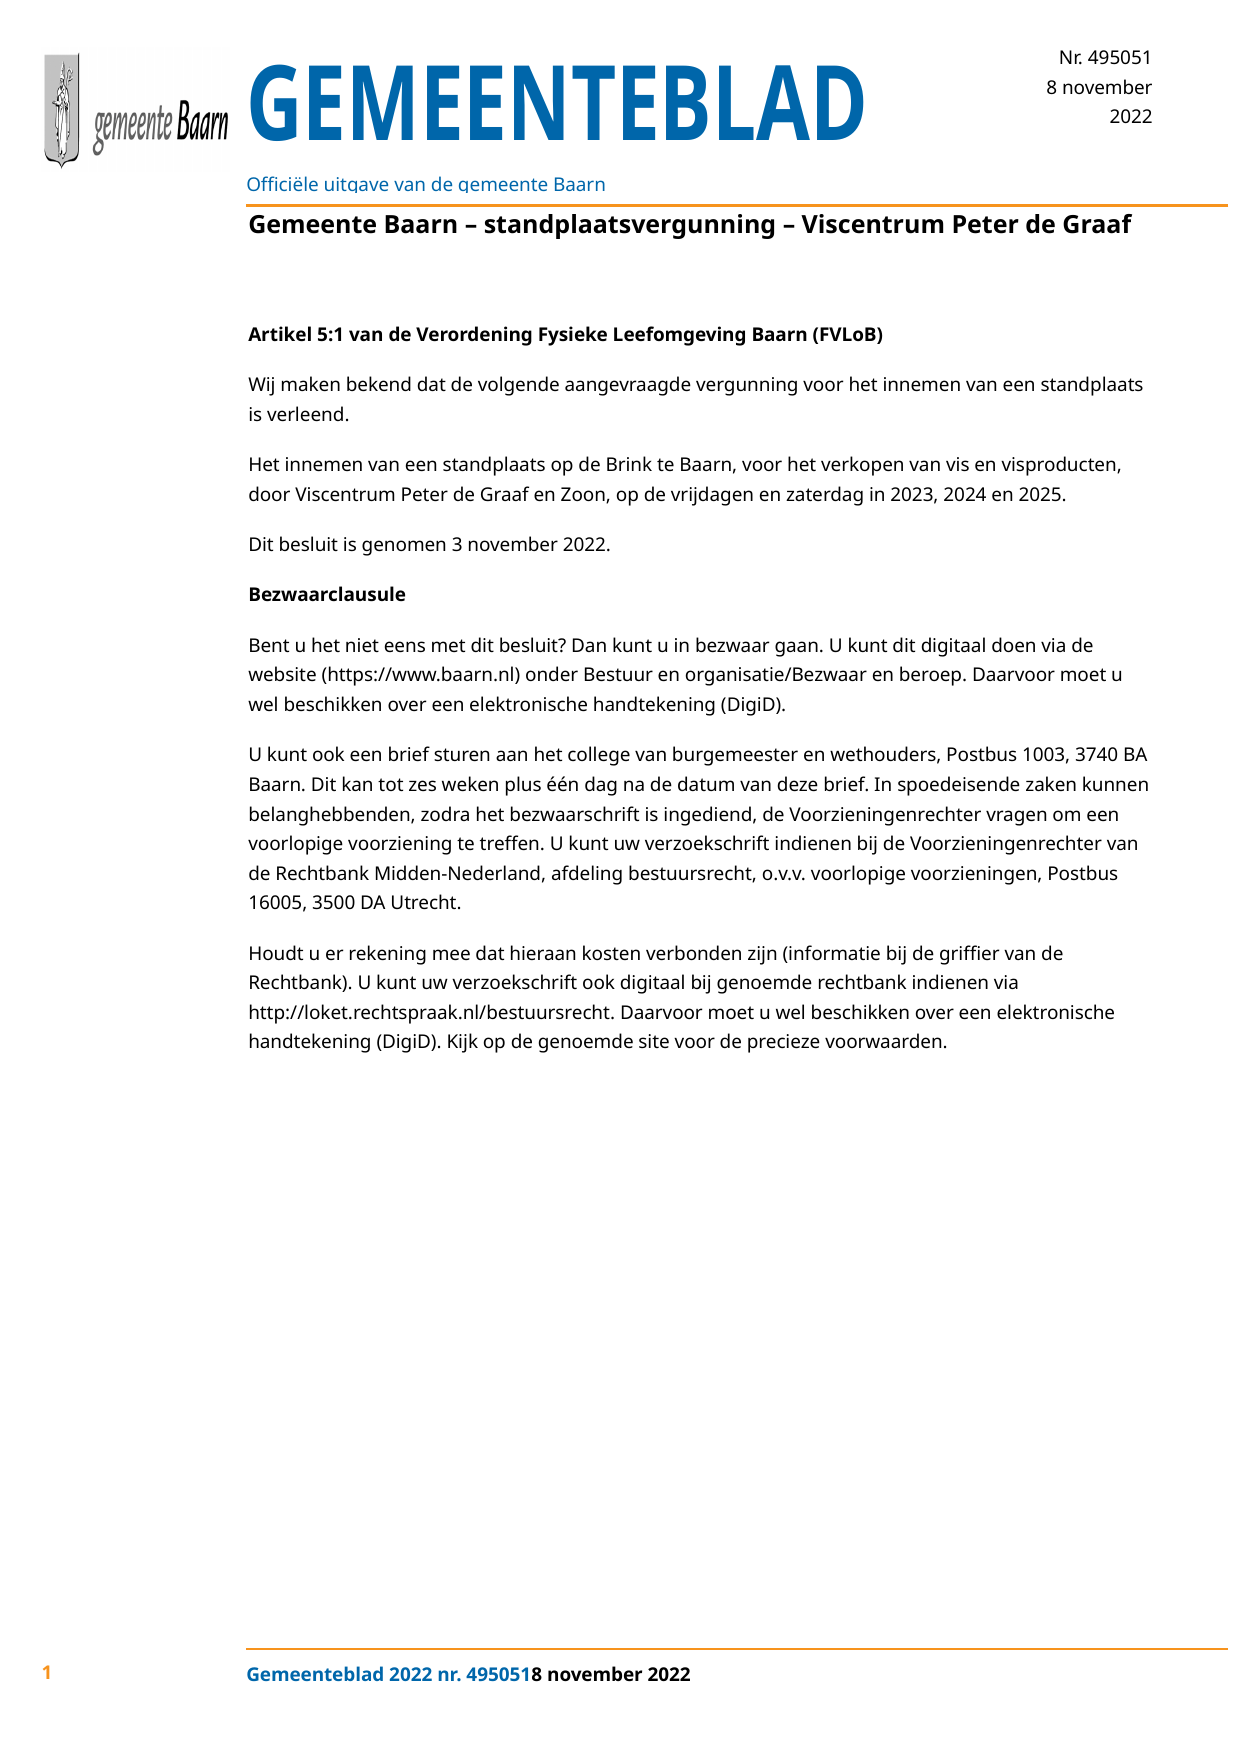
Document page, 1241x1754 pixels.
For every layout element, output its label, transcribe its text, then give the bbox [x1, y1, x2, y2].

text Bent u het niet eens met dit besluit? Dan kunt u in bezwaar gaan. U kunt dit digitaal doen via de website (https://www.baarn.nl) onder Bestuur en organisatie/Bezwaar en beroep. Daarvoor moet u wel beschikken over een elektronische handtekening (DigiD). [248, 632, 1152, 717]
text Artikel 5:1 van de Verordening Fysieke Leefomgeving Baarn (FVLoB) [248, 321, 1152, 346]
text Bezwaarclausule [248, 582, 1152, 607]
text U kunt ook een brief sturen aan het college van burgemeester en wethouders, Postbus 1003, 3740 BA Baarn. Dit kan tot zes weken plus één dag na de datum van deze brief. In spoedeisende zaken kunnen belanghebbenden, zodra het bezwaarschrift is ingediend, de Voorzieningenrechter vragen om een voorlopige voorziening te treffen. U kunt uw verzoekschrift indienen bij de Voorzieningenrechter van de Rechtbank Midden-Nederland, afdeling bestuursrecht, o.v.v. voorlopige voorzieningen, Postbus 16005, 3500 DA Utrecht. [248, 742, 1152, 915]
text Houdt u er rekening mee dat hieraan kosten verbonden zijn (informatie bij de griffier van de Rechtbank). U kunt uw verzoekschrift ook digitaal bij genoemde rechtbank indienen via http://loket.rechtspraak.nl/bestuursrecht. Daarvoor moet u wel beschikken over een elektronische handtekening (DigiD). Kijk op de genoemde site voor de precieze voorwaarden. [248, 940, 1152, 1054]
text Wij maken bekend dat de volgende aangevraagde vergunning voor het innemen van een standplaats is verleend. [248, 371, 1152, 426]
text Het innemen van een standplaats op de Brink te Baarn, voor het verkopen van vis en visproducten, door Viscentrum Peter de Graaf en Zoon, op de vrijdagen en zaterdag in 2023, 2024 en 2025. [248, 451, 1152, 506]
text Dit besluit is genomen 3 november 2022. [248, 531, 1152, 557]
picture [41, 47, 231, 172]
text Gemeente Baarn – standplaatsvergunning – Viscentrum Peter de Graaf [248, 207, 1152, 241]
